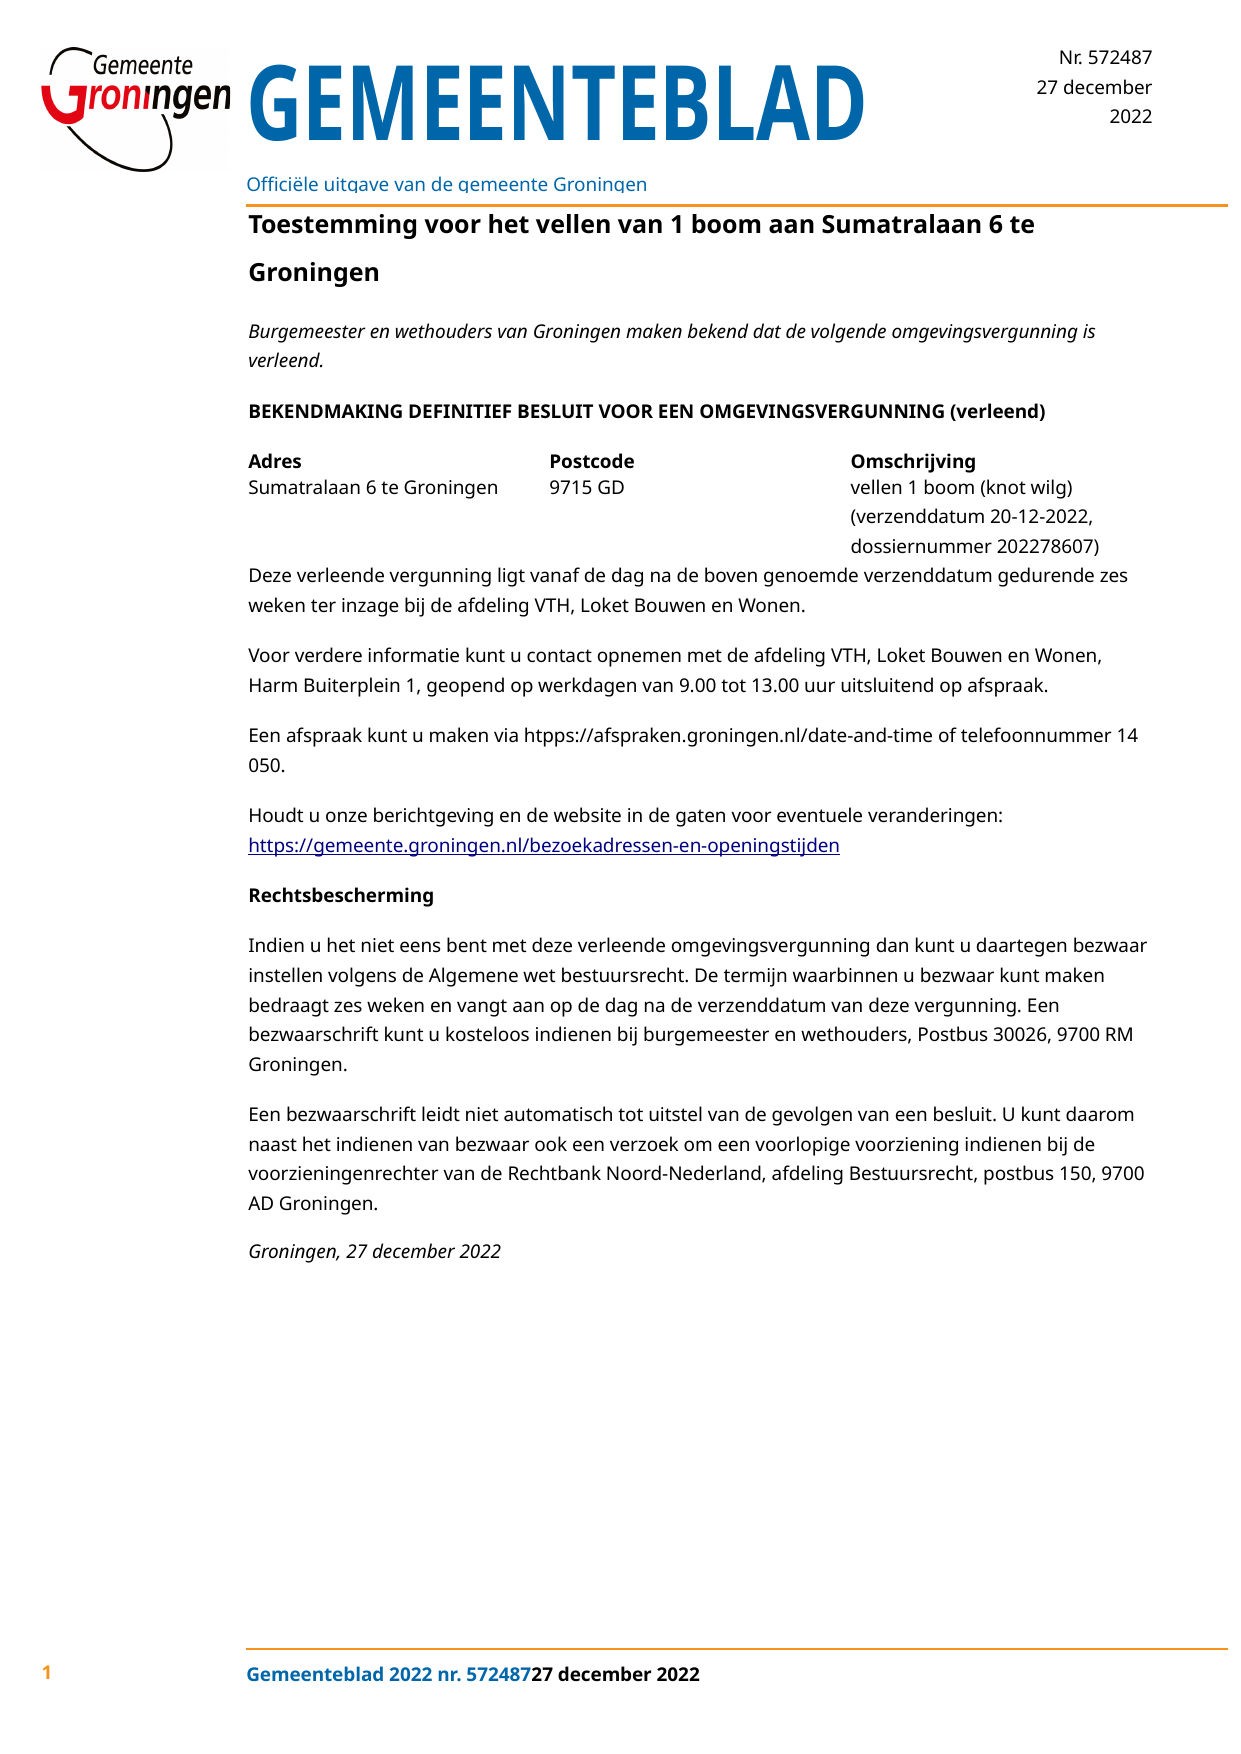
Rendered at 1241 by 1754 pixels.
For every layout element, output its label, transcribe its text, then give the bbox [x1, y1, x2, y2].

table_cell vellen 1 boom (knot wilg) (verzenddatum 20-12-2022, dossiernummer 202278607) [850, 474, 1152, 559]
text BEKENDMAKING DEFINITIEF BESLUIT VOOR EEN OMGEVINGSVERGUNNING (verleend) [248, 398, 1152, 424]
table_header Omschrijving [850, 449, 1152, 474]
text Voor verdere informatie kunt u contact opnemen met de afdeling VTH, Loket Bouwen en Wonen, Harm Buiterplein 1, geopend op werkdagen van 9.00 tot 13.00 uur uitsluitend op afspraak. [248, 642, 1152, 698]
text Indien u het niet eens bent met deze verleende omgevingsvergunning dan kunt u daartegen bezwaar instellen volgens de Algemene wet bestuursrecht. De termijn waarbinnen u bezwaar kunt maken bedraagt zes weken en vangt aan op de dag na de verzenddatum van deze vergunning. Een bezwaarschrift kunt u kosteloos indienen bij burgemeester en wethouders, Postbus 30026, 9700 RM Groningen. [248, 933, 1152, 1077]
text Deze verleende vergunning ligt vanaf de dag na de boven genoemde verzenddatum gedurende zes weken ter inzage bij de afdeling VTH, Loket Bouwen en Wonen. [248, 562, 1152, 618]
text Burgemeester en wethouders van Groningen maken bekend dat de volgende omgevingsvergunning is verleend. [248, 318, 1152, 373]
table_cell 9715 GD [549, 474, 850, 559]
text Een afspraak kunt u maken via htpps://afspraken.groningen.nl/date-and-time of telefoonnummer 14 050. [248, 722, 1152, 778]
text Toestemming voor het vellen van 1 boom aan Sumatralaan 6 te Groningen [248, 207, 1152, 288]
text Groningen, 27 december 2022 [248, 1238, 1152, 1264]
table_cell Sumatralaan 6 te Groningen [248, 474, 549, 559]
text Houdt u onze berichtgeving en de website in de gaten voor eventuele veranderingen: https://gemeente.groningen.nl/bezoekadressen-en-openingstijden [248, 802, 1152, 858]
text Een bezwaarschrift leidt niet automatisch tot uitstel van de gevolgen van een besluit. U kunt daarom naast het indienen van bezwaar ook een verzoek om een voorlopige voorziening indienen bij de voorzieningenrechter van de Rechtbank Noord-Nederland, afdeling Bestuursrecht, postbus 150, 9700 AD Groningen. [248, 1101, 1152, 1216]
table_header Postcode [549, 449, 850, 474]
text Rechtsbescherming [248, 882, 1152, 908]
picture [41, 47, 231, 172]
table_header Adres [248, 449, 549, 474]
